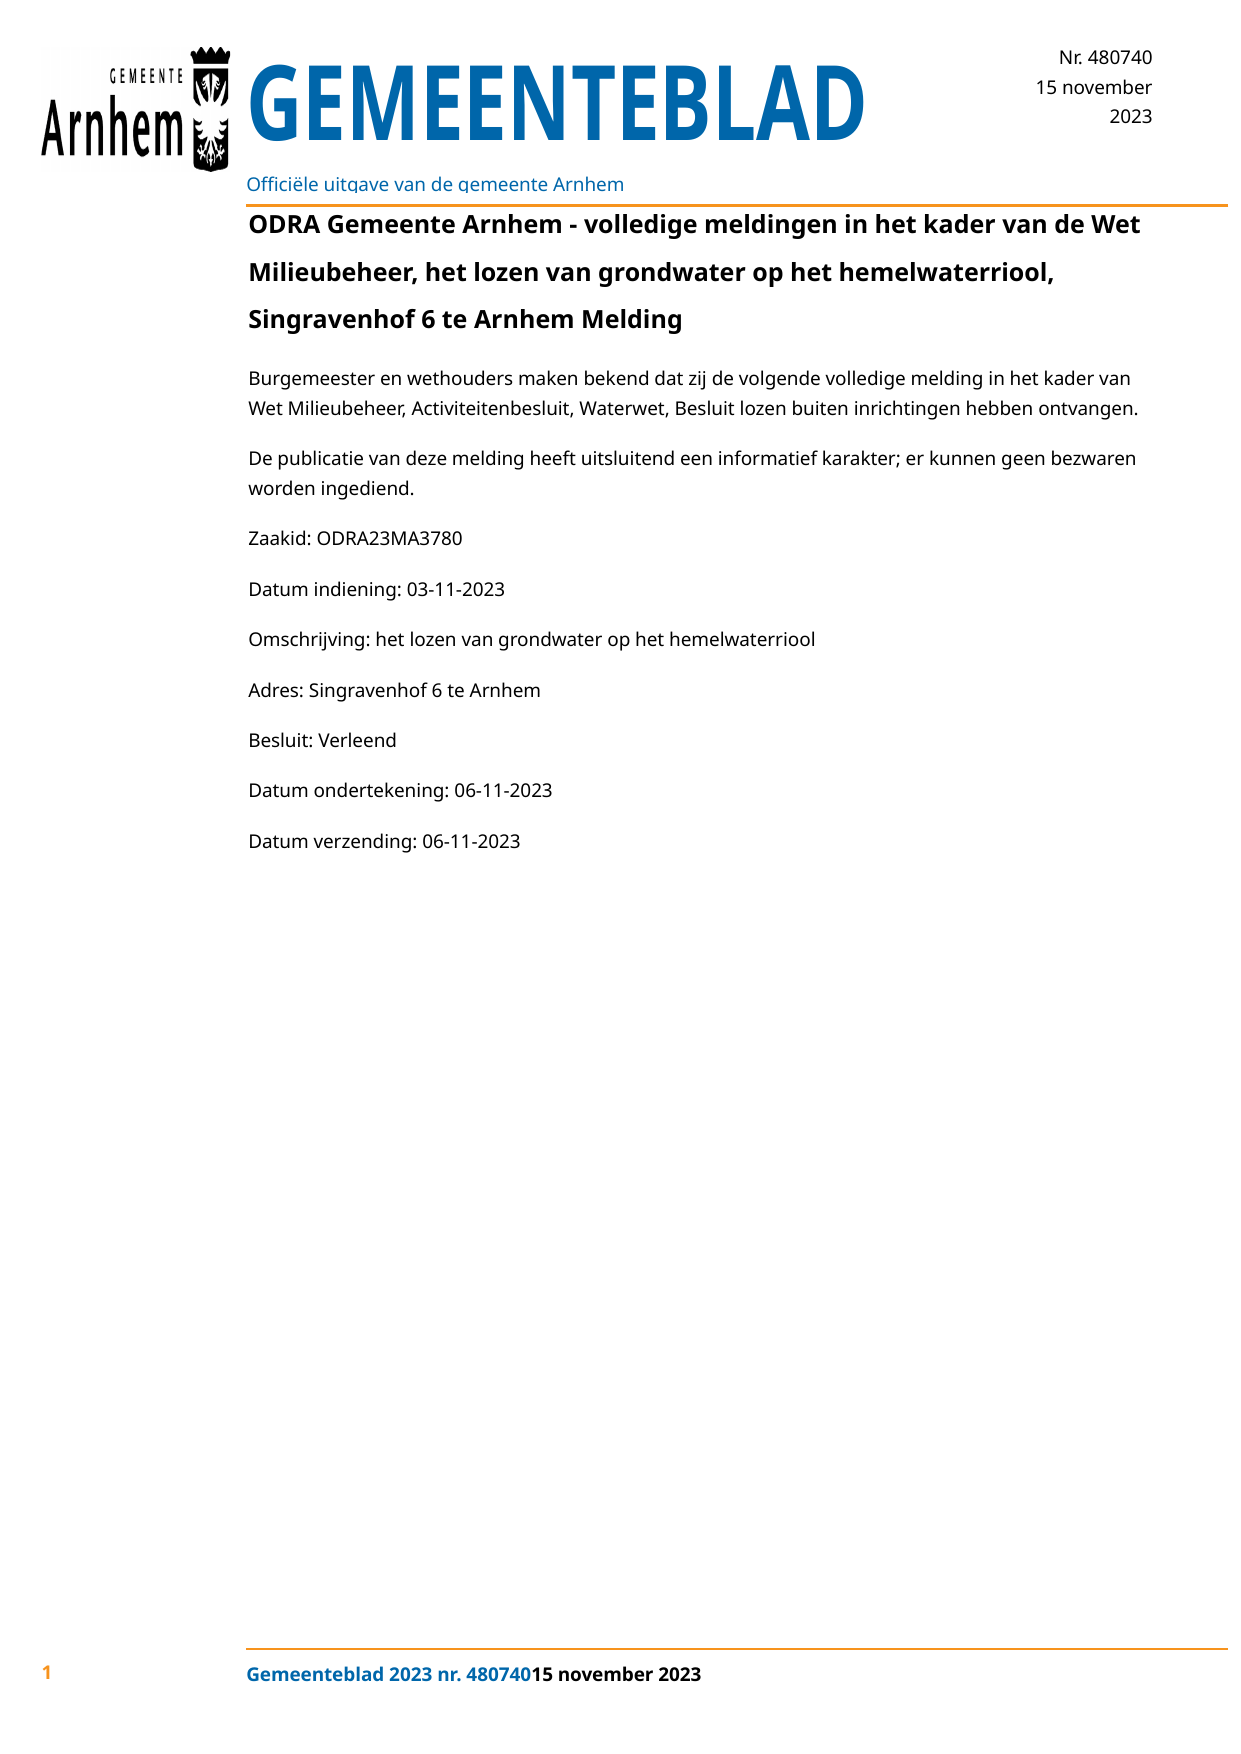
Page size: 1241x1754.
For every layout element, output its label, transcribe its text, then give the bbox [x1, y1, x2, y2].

text Datum verzending: 06-11-2023 [248, 828, 1152, 854]
text Burgemeester en wethouders maken bekend dat zij de volgende volledige melding in het kader van Wet Milieubeheer, Activiteitenbesluit, Waterwet, Besluit lozen buiten inrichtingen hebben ontvangen. [248, 366, 1152, 421]
text Adres: Singravenhof 6 te Arnhem [248, 677, 1152, 702]
text De publicatie van deze melding heeft uitsluitend een informatief karakter; er kunnen geen bezwaren worden ingediend. [248, 446, 1152, 501]
text Omschrijving: het lozen van grondwater op het hemelwaterriool [248, 626, 1152, 652]
text Datum ondertekening: 06-11-2023 [248, 778, 1152, 803]
text Zaakid: ODRA23MA3780 [248, 526, 1152, 551]
text Besluit: Verleend [248, 727, 1152, 753]
text ODRA Gemeente Arnhem - volledige meldingen in het kader van de Wet Milieubeheer, het lozen van grondwater op het hemelwaterriool, Singravenhof 6 te Arnhem Melding [248, 207, 1152, 336]
text Datum indiening: 03-11-2023 [248, 576, 1152, 602]
picture [41, 47, 231, 172]
